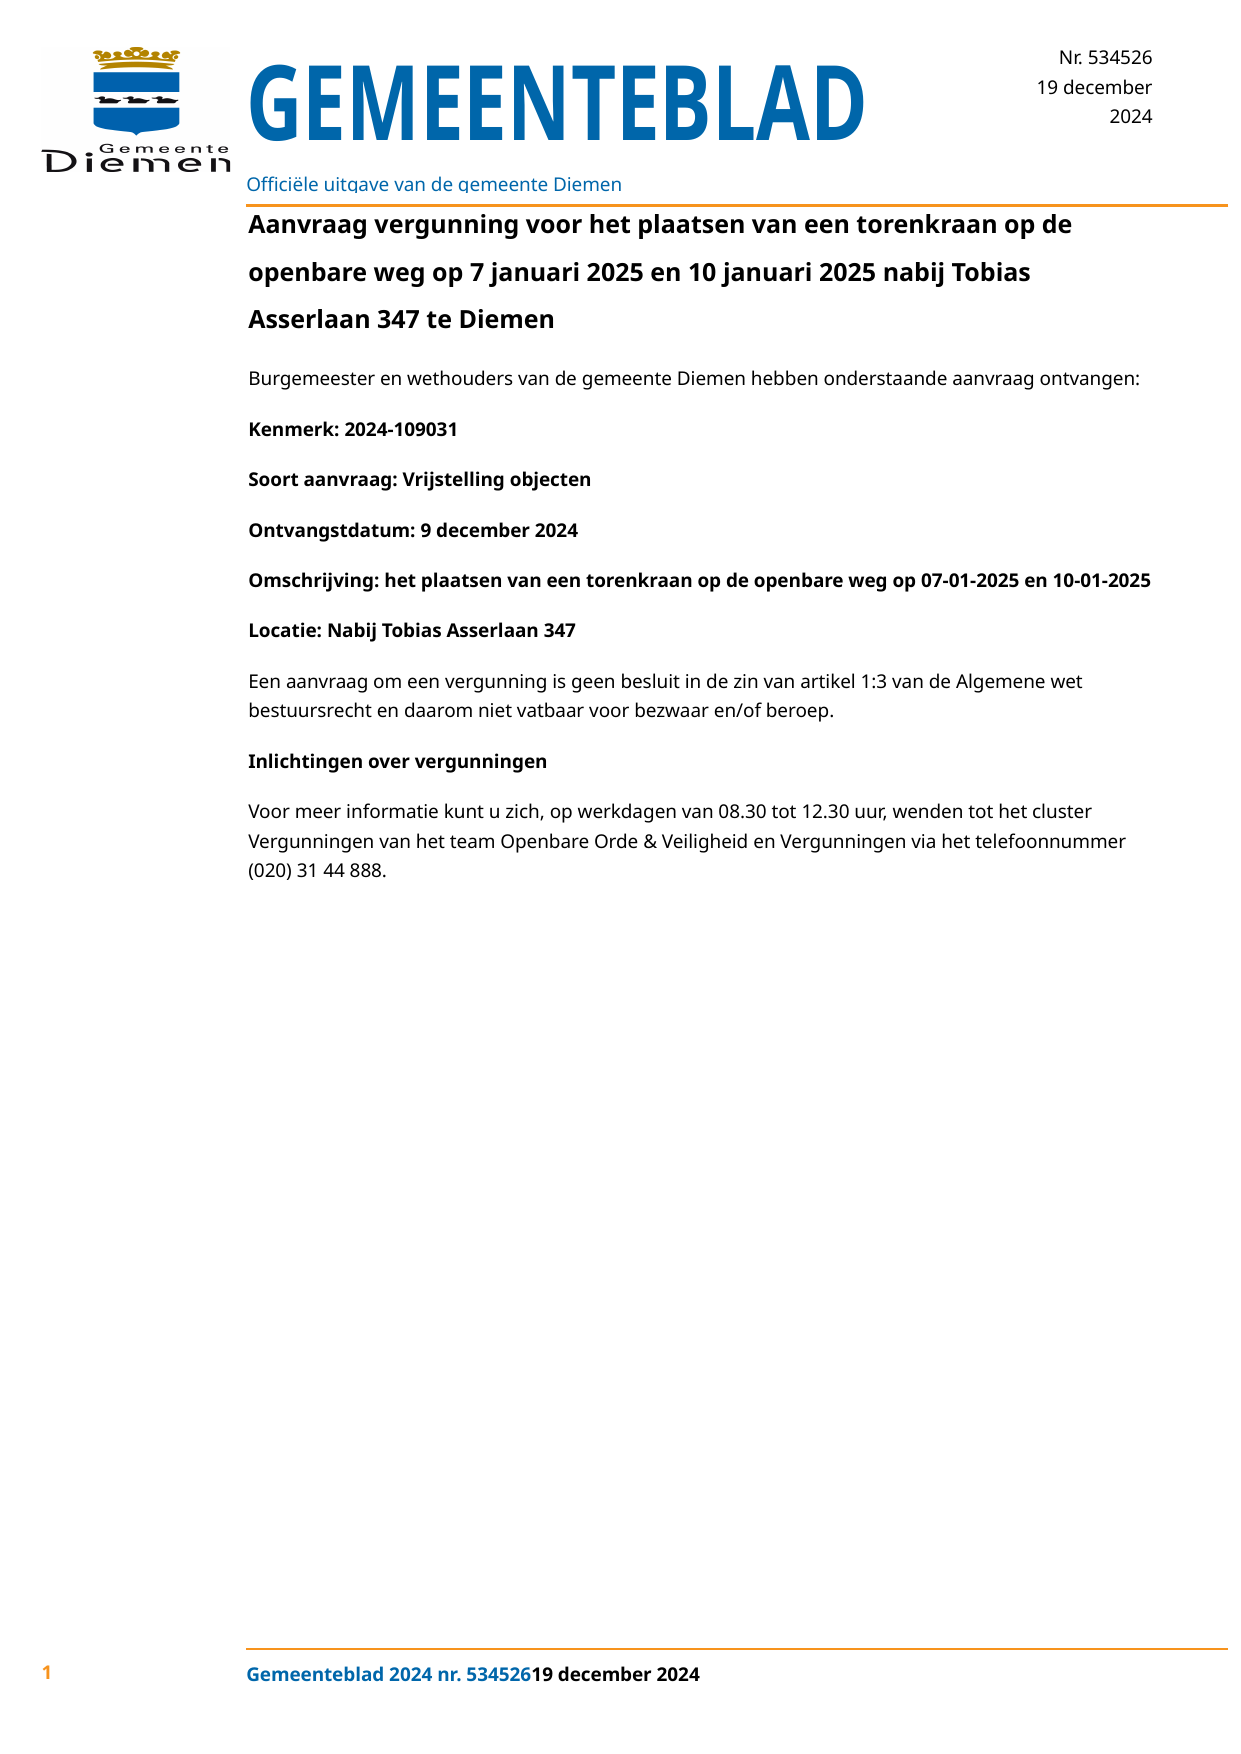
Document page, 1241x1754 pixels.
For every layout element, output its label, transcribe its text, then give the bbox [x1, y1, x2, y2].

text Omschrijving: het plaatsen van een torenkraan op de openbare weg op 07-01-2025 en 10-01-2025 [248, 567, 1152, 593]
text Kenmerk: 2024-109031 [248, 416, 1152, 442]
picture [41, 47, 231, 172]
text Ontvangstdatum: 9 december 2024 [248, 517, 1152, 542]
text Voor meer informatie kunt u zich, op werkdagen van 08.30 tot 12.30 uur, wenden tot het cluster Vergunningen van het team Openbare Orde & Veiligheid en Vergunningen via het telefoonnummer (020) 31 44 888. [248, 798, 1152, 883]
text Locatie: Nabij Tobias Asserlaan 347 [248, 618, 1152, 643]
text Burgemeester en wethouders van de gemeente Diemen hebben onderstaande aanvraag ontvangen: [248, 366, 1152, 391]
text Soort aanvraag: Vrijstelling objecten [248, 466, 1152, 492]
text Een aanvraag om een vergunning is geen besluit in de zin van artikel 1:3 van de Algemene wet bestuursrecht en daarom niet vatbaar voor bezwaar en/of beroep. [248, 668, 1152, 723]
text Inlichtingen over vergunningen [248, 748, 1152, 774]
text Aanvraag vergunning voor het plaatsen van een torenkraan op de openbare weg op 7 januari 2025 en 10 januari 2025 nabij Tobias Asserlaan 347 te Diemen [248, 207, 1152, 336]
